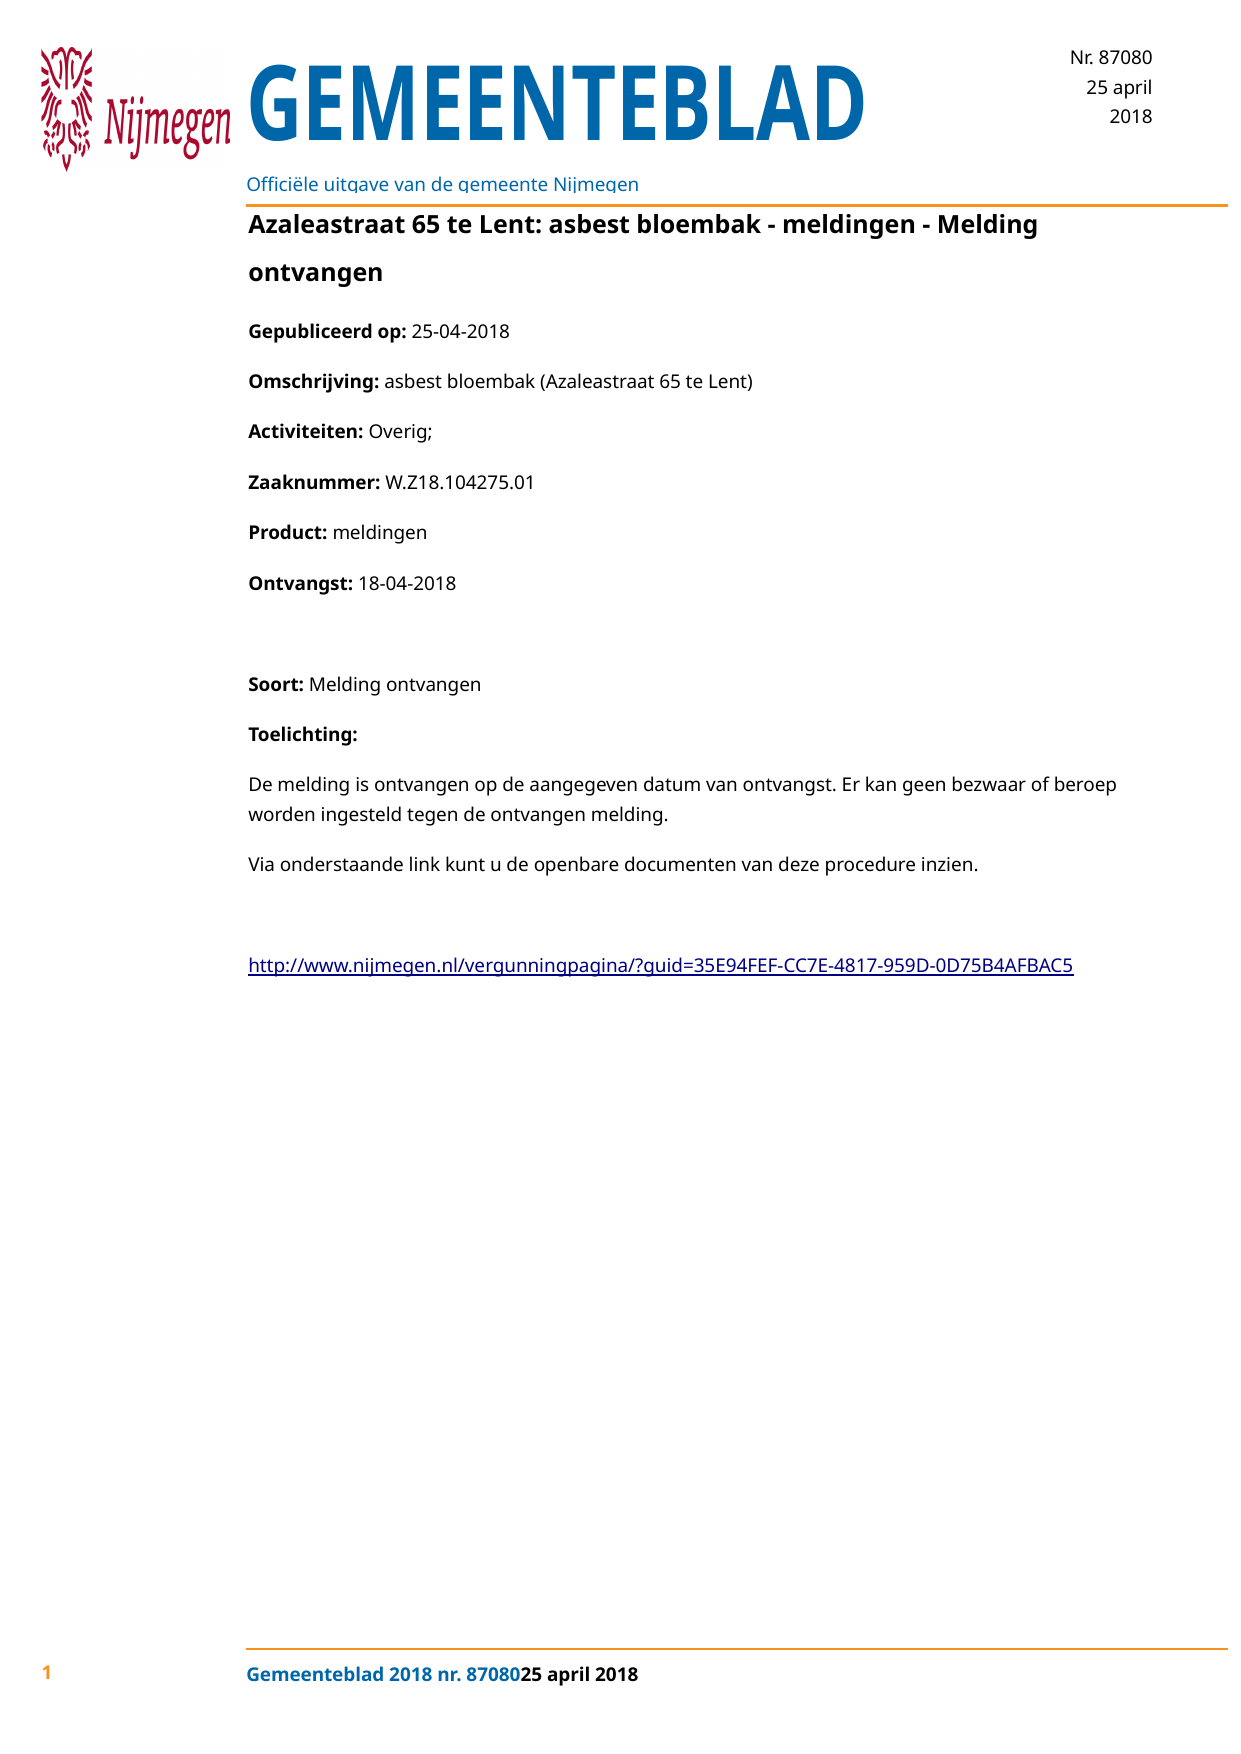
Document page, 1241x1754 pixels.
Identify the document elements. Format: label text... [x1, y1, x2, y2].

picture [41, 47, 231, 172]
text Product: meldingen [248, 519, 1152, 545]
text Soort: Melding ontvangen [248, 671, 1152, 697]
text Gepubliceerd op: 25-04-2018 [248, 318, 1152, 344]
text Zaaknummer: W.Z18.104275.01 [248, 469, 1152, 495]
text Azaleastraat 65 te Lent: asbest bloembak - meldingen - Melding ontvangen [248, 207, 1152, 288]
text Toelichting: [248, 721, 1152, 747]
text Omschrijving: asbest bloembak (Azaleastraat 65 te Lent) [248, 368, 1152, 394]
text Activiteiten: Overig; [248, 419, 1152, 444]
text Ontvangst: 18-04-2018 [248, 570, 1152, 596]
text http://www.nijmegen.nl/vergunningpagina/?guid=35E94FEF-CC7E-4817-959D-0D75B4AFBAC5 [248, 952, 1152, 978]
text De melding is ontvangen op de aangegeven datum van ontvangst. Er kan geen bezwaar of beroep worden ingesteld tegen de ontvangen melding. [248, 772, 1152, 827]
text Via onderstaande link kunt u de openbare documenten van deze procedure inzien. [248, 852, 1152, 877]
